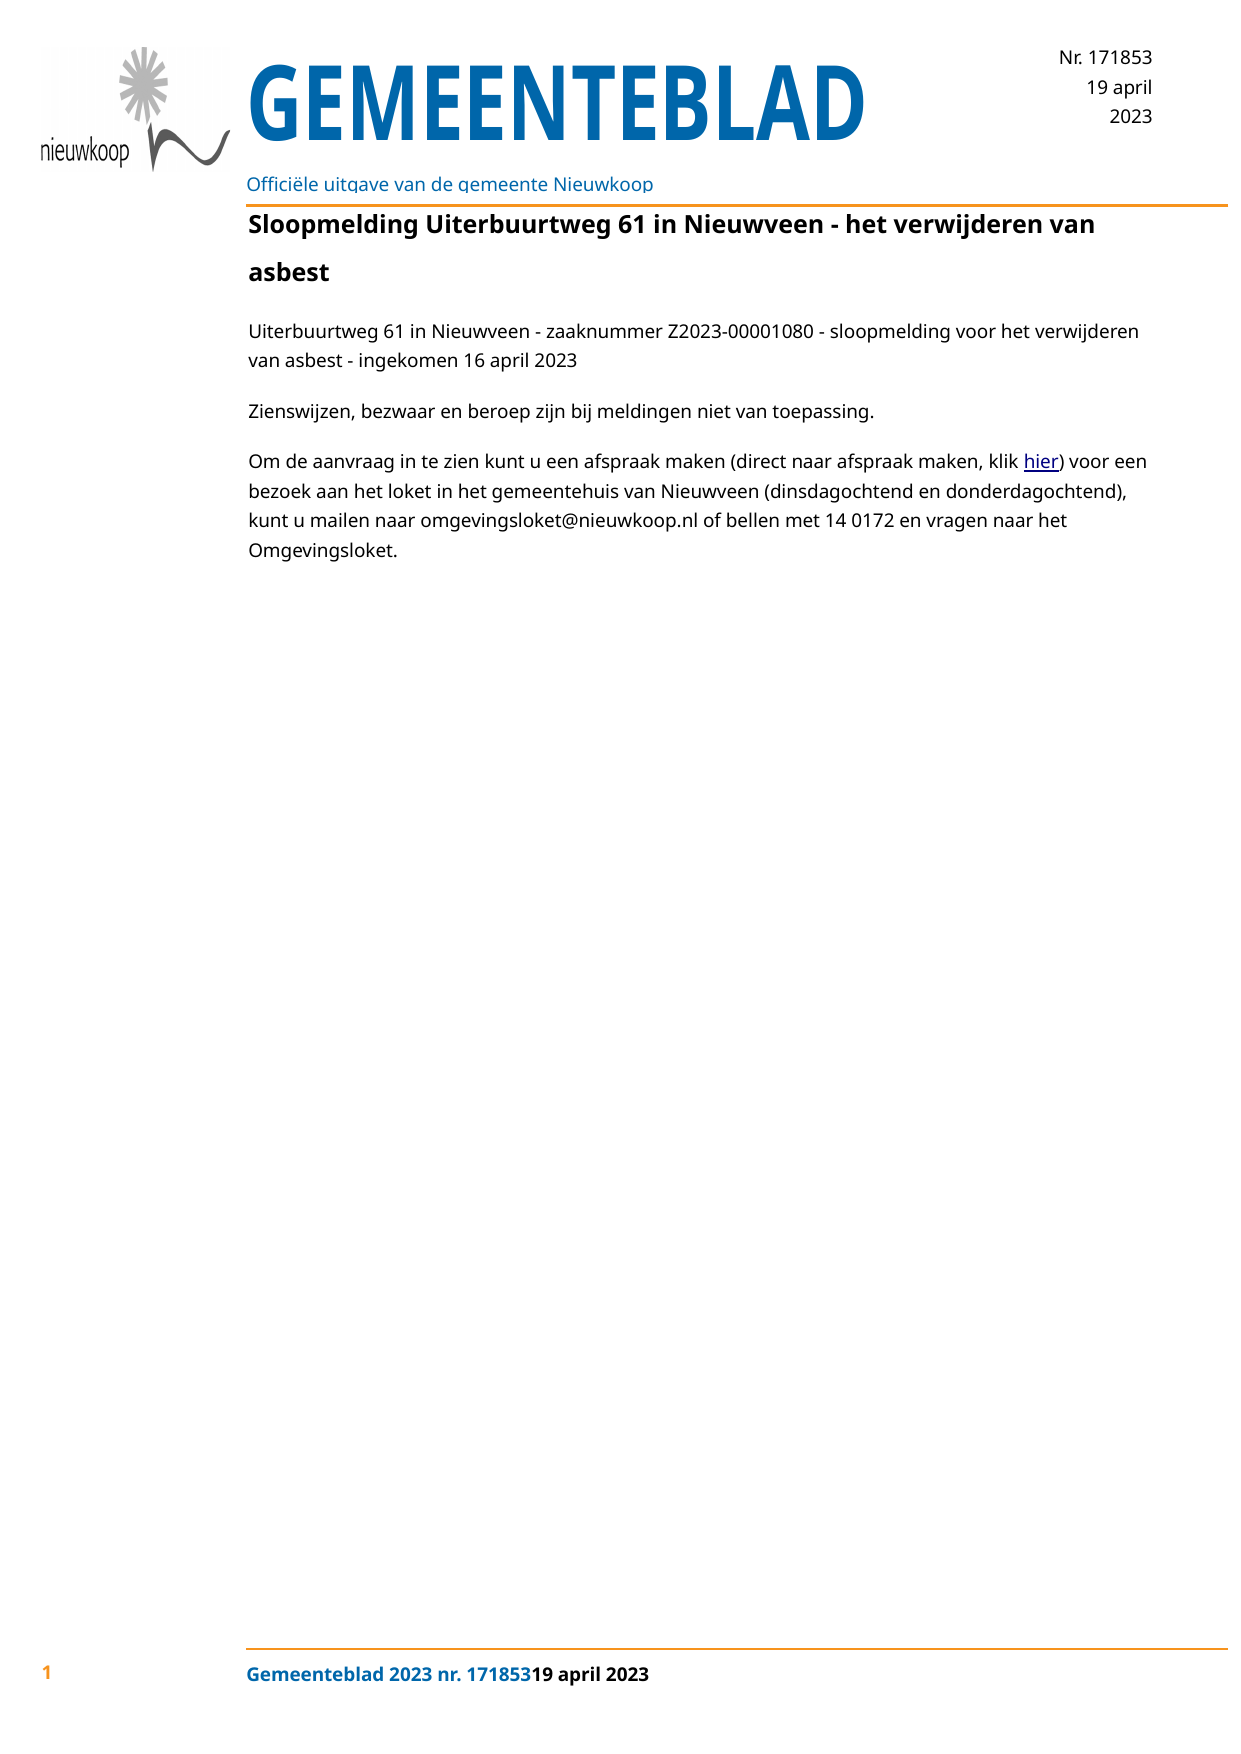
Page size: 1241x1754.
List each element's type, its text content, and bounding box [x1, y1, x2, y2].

text Zienswijzen, bezwaar en beroep zijn bij meldingen niet van toepassing. [248, 398, 1152, 424]
text Uiterbuurtweg 61 in Nieuwveen - zaaknummer Z2023-00001080 - sloopmelding voor het verwijderen van asbest - ingekomen 16 april 2023 [248, 318, 1152, 373]
text Sloopmelding Uiterbuurtweg 61 in Nieuwveen - het verwijderen van asbest [248, 207, 1152, 288]
text Om de aanvraag in te zien kunt u een afspraak maken (direct naar afspraak maken, klik hier) voor een bezoek aan het loket in het gemeentehuis van Nieuwveen (dinsdagochtend en donderdagochtend), kunt u mailen naar omgevingsloket@nieuwkoop.nl of bellen met 14 0172 en vragen naar het Omgevingsloket. [248, 448, 1152, 563]
picture [41, 47, 231, 172]
